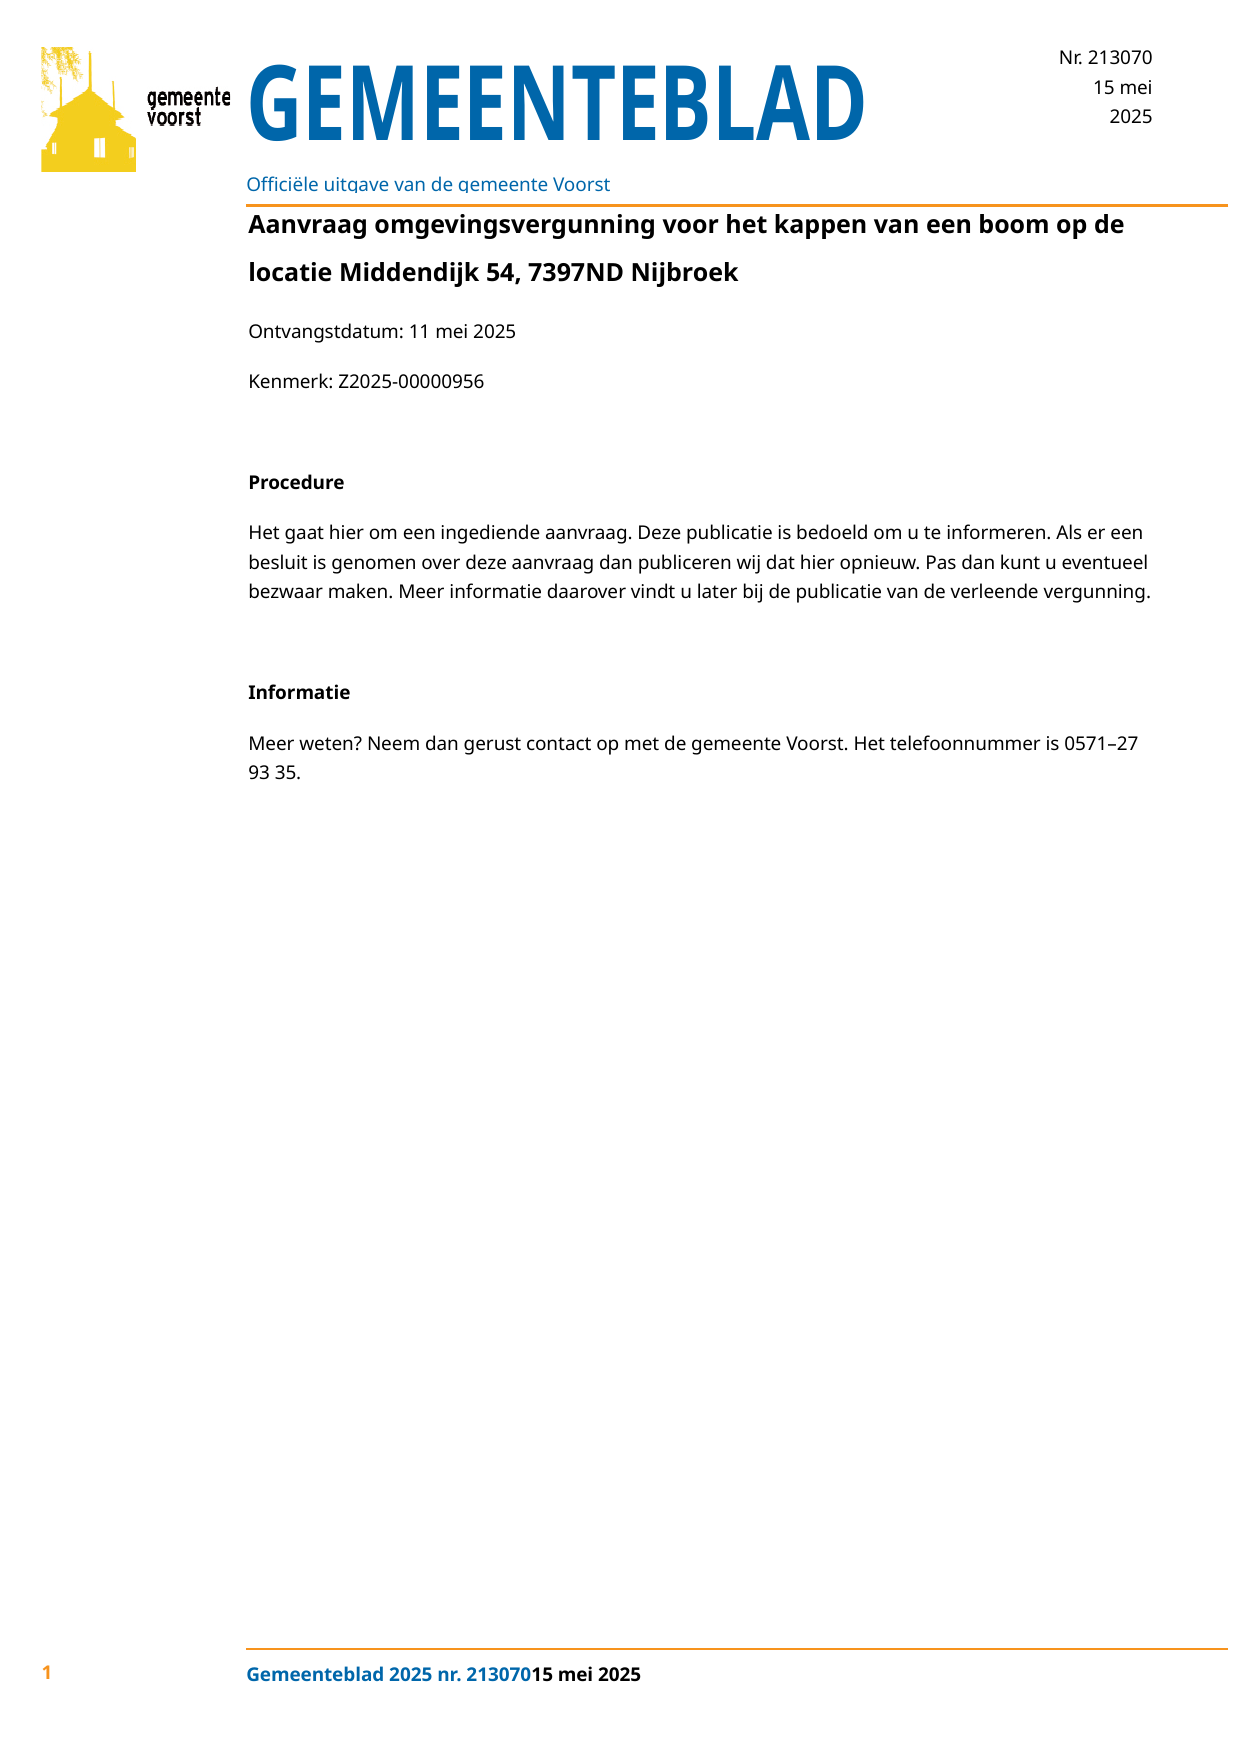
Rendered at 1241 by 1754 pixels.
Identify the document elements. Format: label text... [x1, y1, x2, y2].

text Procedure [248, 469, 1152, 495]
text Aanvraag omgevingsvergunning voor het kappen van een boom op de locatie Middendijk 54, 7397ND Nijbroek [248, 207, 1152, 288]
picture [41, 47, 231, 172]
text Ontvangstdatum: 11 mei 2025 [248, 318, 1152, 344]
text Kenmerk: Z2025-00000956 [248, 368, 1152, 394]
text Informatie [248, 679, 1152, 705]
text Het gaat hier om een ingediende aanvraag. Deze publicatie is bedoeld om u te informeren. Als er een besluit is genomen over deze aanvraag dan publiceren wij dat hier opnieuw. Pas dan kunt u eventueel bezwaar maken. Meer informatie daarover vindt u later bij de publicatie van de verleende vergunning. [248, 519, 1152, 604]
text Meer weten? Neem dan gerust contact op met de gemeente Voorst. Het telefoonnummer is 0571–27 93 35. [248, 730, 1152, 785]
